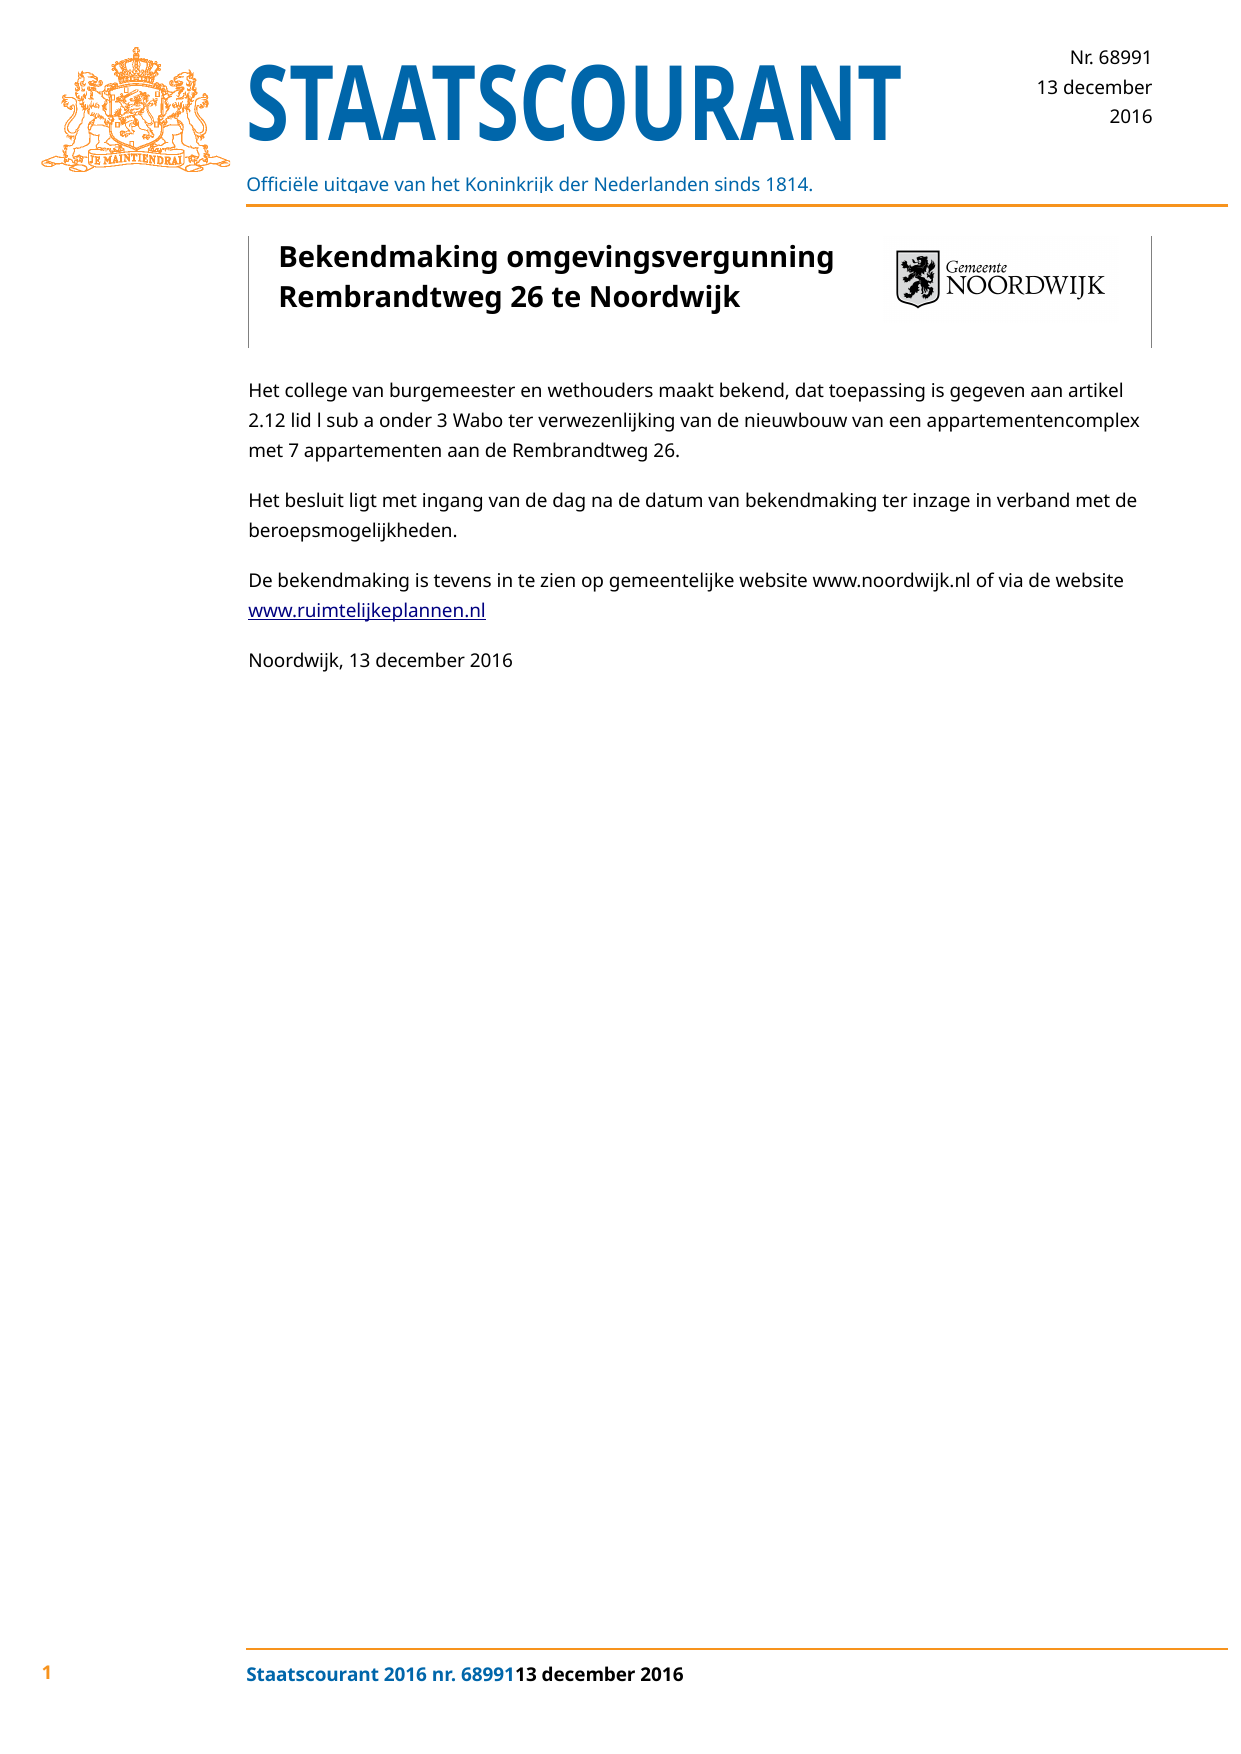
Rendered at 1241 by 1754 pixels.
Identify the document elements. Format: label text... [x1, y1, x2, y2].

picture [41, 47, 231, 172]
text Het college van burgemeester en wethouders maakt bekend, dat toepassing is gegeven aan artikel 2.12 lid l sub a onder 3 Wabo ter verwezenlijking van de nieuwbouw van een appartementencomplex met 7 appartementen aan de Rembrandtweg 26. [248, 378, 1152, 463]
picture [882, 236, 1119, 323]
text Het besluit ligt met ingang van de dag na de datum van bekendmaking ter inzage in verband met de beroepsmogelijkheden. [248, 487, 1152, 543]
table_header [850, 236, 882, 322]
text De bekendmaking is tevens in te zien op gemeentelijke website www.noordwijk.nl of via de website www.ruimtelijkeplannen.nl [248, 567, 1152, 623]
text Noordwijk, 13 december 2016 [248, 647, 1152, 673]
table_header [1119, 236, 1151, 322]
table_header [850, 323, 1151, 348]
table_header Bekendmaking omgevingsvergunning Rembrandtweg 26 te Noordwijk [249, 236, 850, 348]
